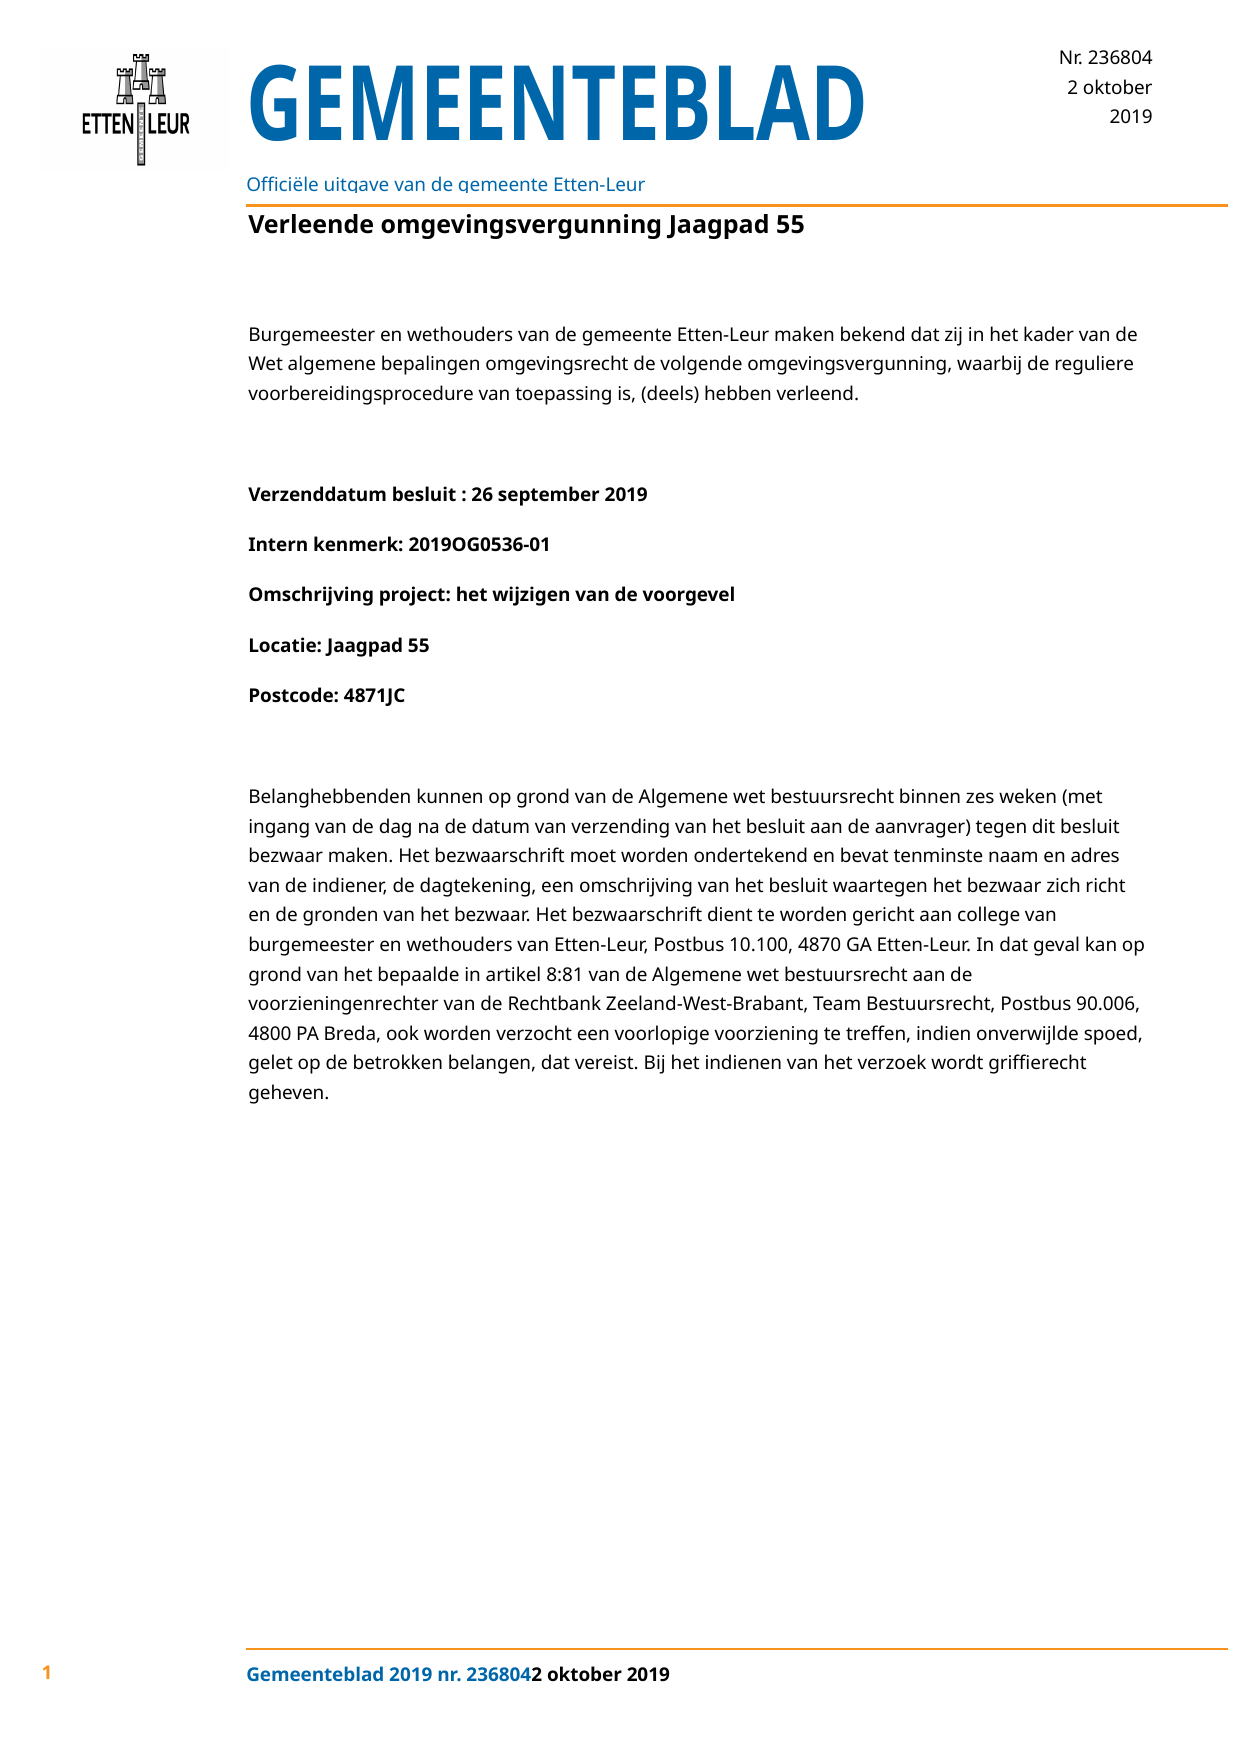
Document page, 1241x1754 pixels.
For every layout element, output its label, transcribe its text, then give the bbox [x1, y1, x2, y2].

text Postcode: 4871JC [248, 682, 1152, 708]
text Belanghebbenden kunnen op grond van de Algemene wet bestuursrecht binnen zes weken (met ingang van de dag na de datum van verzending van het besluit aan de aanvrager) tegen dit besluit bezwaar maken. Het bezwaarschrift moet worden ondertekend en bevat tenminste naam en adres van de indiener, de dagtekening, een omschrijving van het besluit waartegen het bezwaar zich richt en de gronden van het bezwaar. Het bezwaarschrift dient te worden gericht aan college van burgemeester en wethouders van Etten-Leur, Postbus 10.100, 4870 GA Etten-Leur. In dat geval kan op grond van het bepaalde in artikel 8:81 van de Algemene wet bestuursrecht aan de voorzieningenrechter van de Rechtbank Zeeland-West-Brabant, Team Bestuursrecht, Postbus 90.006, 4800 PA Breda, ook worden verzocht een voorlopige voorziening te treffen, indien onverwijlde spoed, gelet op de betrokken belangen, dat vereist. Bij het indienen van het verzoek wordt griffierecht geheven. [248, 783, 1152, 1105]
text Verzenddatum besluit : 26 september 2019 [248, 481, 1152, 506]
text Burgemeester en wethouders van de gemeente Etten-Leur maken bekend dat zij in het kader van de Wet algemene bepalingen omgevingsrecht de volgende omgevingsvergunning, waarbij de reguliere voorbereidingsprocedure van toepassing is, (deels) hebben verleend. [248, 321, 1152, 406]
text Omschrijving project: het wijzigen van de voorgevel [248, 582, 1152, 607]
text Verleende omgevingsvergunning Jaagpad 55 [248, 207, 1152, 241]
text Locatie: Jaagpad 55 [248, 632, 1152, 658]
text Intern kenmerk: 2019OG0536-01 [248, 531, 1152, 557]
picture [41, 47, 231, 172]
